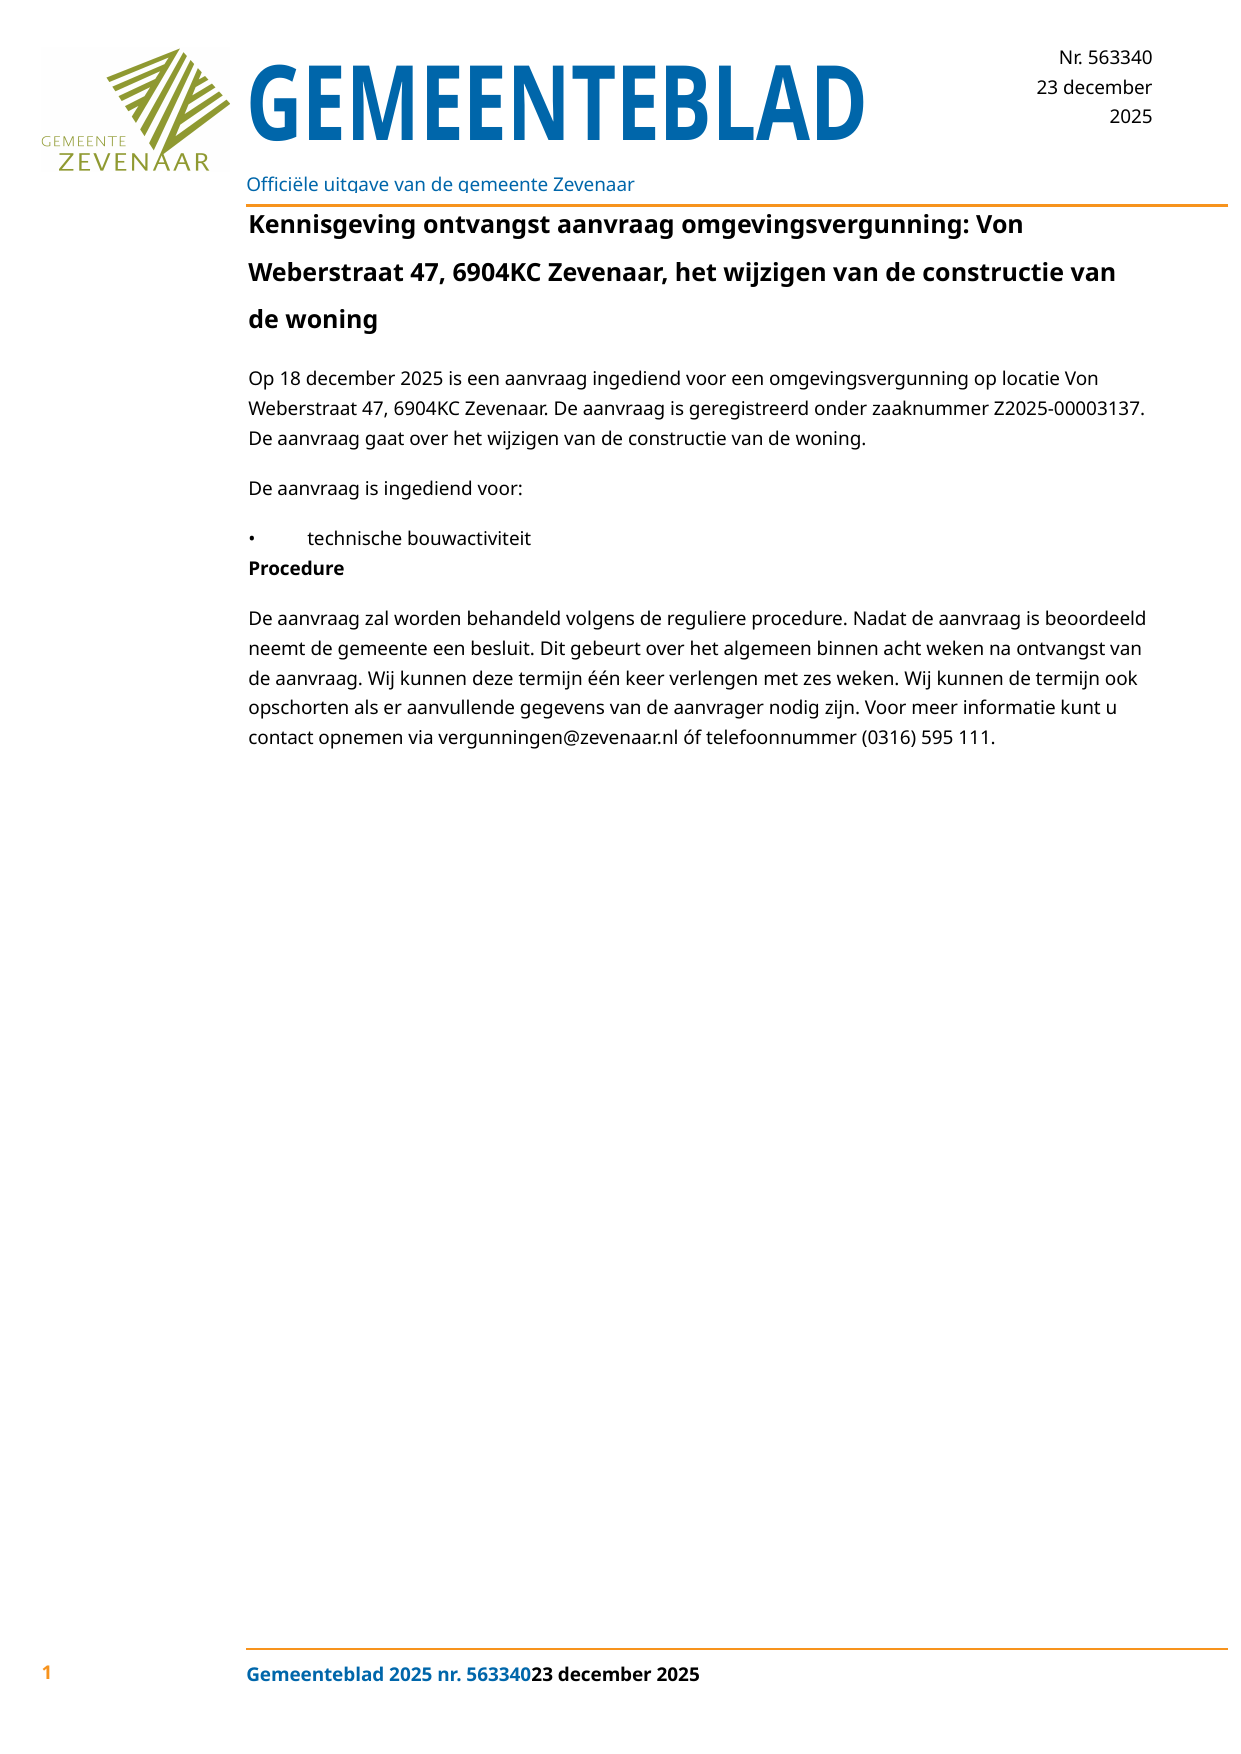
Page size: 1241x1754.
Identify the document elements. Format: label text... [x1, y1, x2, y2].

picture [41, 47, 231, 172]
text Op 18 december 2025 is een aanvraag ingediend voor een omgevingsvergunning op locatie Von Weberstraat 47, 6904KC Zevenaar. De aanvraag is geregistreerd onder zaaknummer Z2025-00003137. De aanvraag gaat over het wijzigen van de constructie van de woning. [248, 366, 1152, 450]
text Kennisgeving ontvangst aanvraag omgevingsvergunning: Von Weberstraat 47, 6904KC Zevenaar, het wijzigen van de constructie van de woning [248, 207, 1152, 336]
text De aanvraag is ingediend voor: [248, 475, 1152, 501]
list technische bouwactiviteit [248, 526, 1152, 551]
text Procedure [248, 555, 1152, 581]
text De aanvraag zal worden behandeld volgens de reguliere procedure. Nadat de aanvraag is beoordeeld neemt de gemeente een besluit. Dit gebeurt over het algemeen binnen acht weken na ontvangst van de aanvraag. Wij kunnen deze termijn één keer verlengen met zes weken. Wij kunnen de termijn ook opschorten als er aanvullende gegevens van de aanvrager nodig zijn. Voor meer informatie kunt u contact opnemen via vergunningen@zevenaar.nl óf telefoonnummer (0316) 595 111. [248, 606, 1152, 749]
